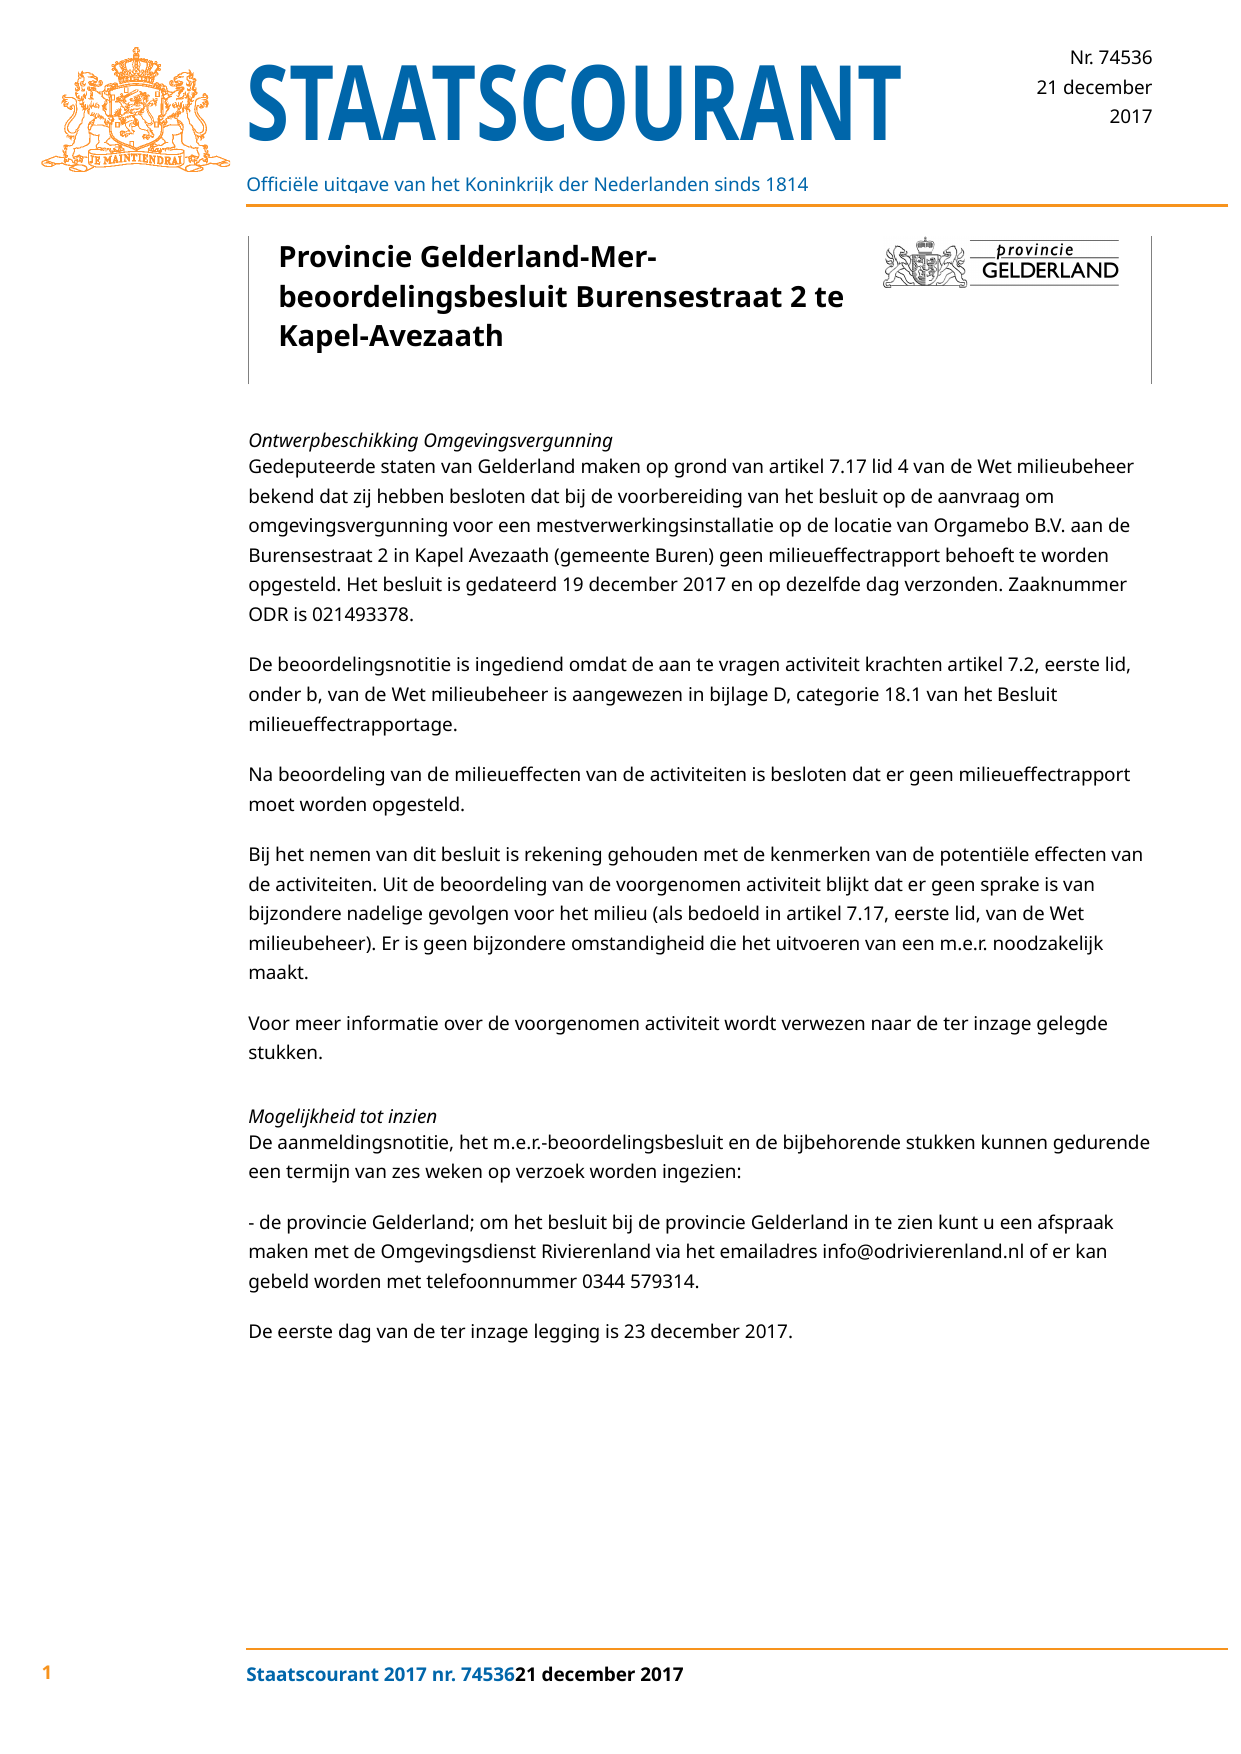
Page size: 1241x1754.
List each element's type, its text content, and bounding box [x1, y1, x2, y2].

picture [882, 236, 1119, 290]
text Gedeputeerde staten van Gelderland maken op grond van artikel 7.17 lid 4 van de Wet milieubeheer bekend dat zij hebben besloten dat bij de voorbereiding van het besluit op de aanvraag om omgevingsvergunning voor een mestverwerkingsinstallatie op de locatie van Orgamebo B.V. aan de Burensestraat 2 in Kapel Avezaath (gemeente Buren) geen milieueffectrapport behoeft te worden opgesteld. Het besluit is gedateerd 19 december 2017 en op dezelfde dag verzonden. Zaaknummer ODR is 021493378. [248, 453, 1152, 627]
text - de provincie Gelderland; om het besluit bij de provincie Gelderland in te zien kunt u een afspraak maken met de Omgevingsdienst Rivierenland via het emailadres info@odrivierenland.nl of er kan gebeld worden met telefoonnummer 0344 579314. [248, 1209, 1152, 1294]
text De aanmeldingsnotitie, het m.e.r.-beoordelingsbesluit en de bijbehorende stukken kunnen gedurende een termijn van zes weken op verzoek worden ingezien: [248, 1129, 1152, 1184]
text De beoordelingsnotitie is ingediend omdat de aan te vragen activiteit krachten artikel 7.2, eerste lid, onder b, van de Wet milieubeheer is aangewezen in bijlage D, categorie 18.1 van het Besluit milieueffectrapportage. [248, 652, 1152, 736]
text Mogelijkheid tot inzien [248, 1103, 1152, 1129]
text Na beoordeling van de milieueffecten van de activiteiten is besloten dat er geen milieueffectrapport moet worden opgesteld. [248, 761, 1152, 816]
table_header [850, 236, 1151, 384]
text Voor meer informatie over de voorgenomen activiteit wordt verwezen naar de ter inzage gelegde stukken. [248, 1010, 1152, 1065]
text De eerste dag van de ter inzage legging is 23 december 2017. [248, 1319, 1152, 1344]
table_header Provincie Gelderland-Mer-beoordelingsbesluit Burensestraat 2 te Kapel-Avezaath [249, 236, 850, 384]
text Bij het nemen van dit besluit is rekening gehouden met de kenmerken van de potentiële effecten van de activiteiten. Uit de beoordeling van de voorgenomen activiteit blijkt dat er geen sprake is van bijzondere nadelige gevolgen voor het milieu (als bedoeld in artikel 7.17, eerste lid, van de Wet milieubeheer). Er is geen bijzondere omstandigheid die het uitvoeren van een m.e.r. noodzakelijk maakt. [248, 841, 1152, 985]
text Ontwerpbeschikking Omgevingsvergunning [248, 427, 1152, 453]
picture [41, 47, 231, 172]
